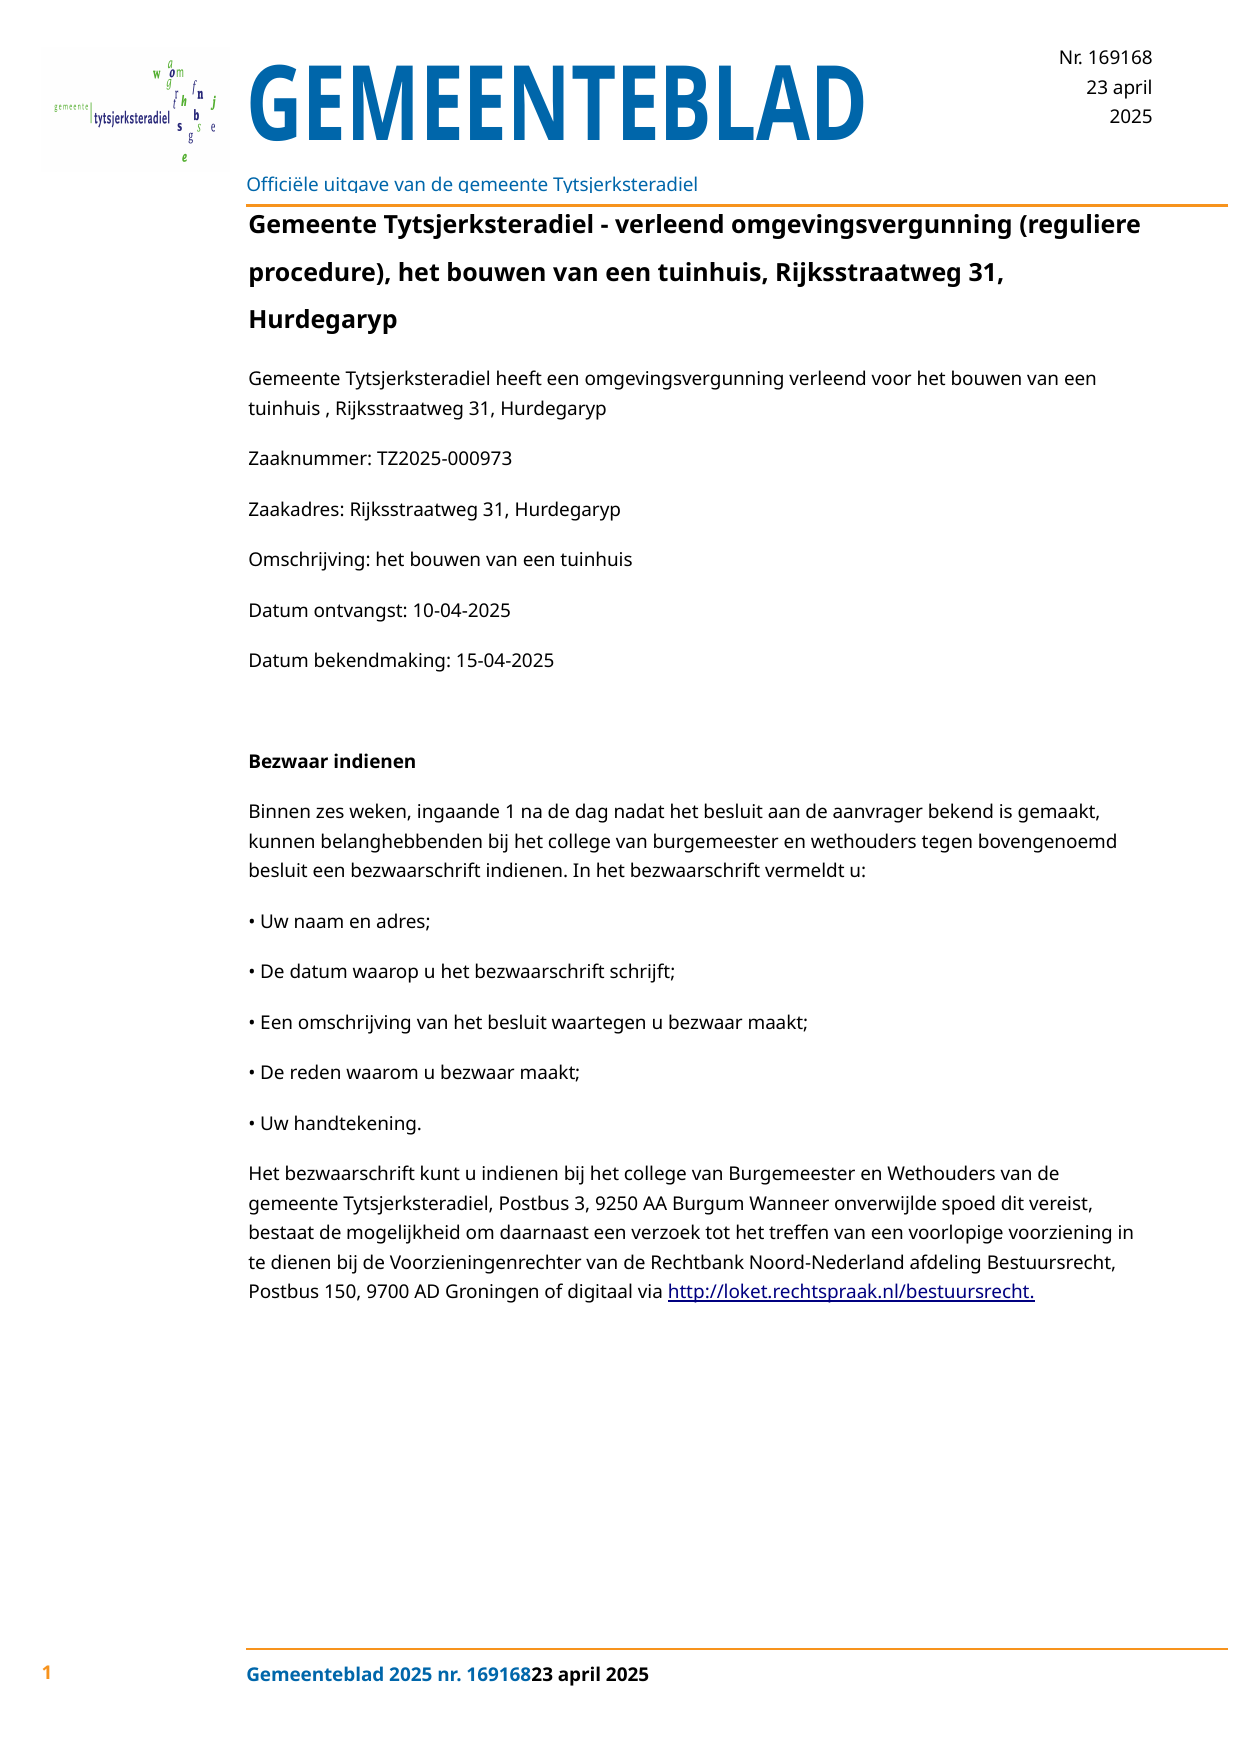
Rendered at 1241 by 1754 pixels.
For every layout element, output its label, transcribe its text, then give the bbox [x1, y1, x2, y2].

text Datum bekendmaking: 15-04-2025 [248, 647, 1152, 673]
text Omschrijving: het bouwen van een tuinhuis [248, 546, 1152, 572]
text Zaaknummer: TZ2025-000973 [248, 446, 1152, 471]
text • Uw naam en adres; [248, 908, 1152, 934]
text Zaakadres: Rijksstraatweg 31, Hurdegaryp [248, 496, 1152, 522]
text Gemeente Tytsjerksteradiel - verleend omgevingsvergunning (reguliere procedure), het bouwen van een tuinhuis, Rijksstraatweg 31, Hurdegaryp [248, 207, 1152, 336]
text Bezwaar indienen [248, 748, 1152, 774]
text • Uw handtekening. [248, 1110, 1152, 1135]
text • De datum waarop u het bezwaarschrift schrijft; [248, 958, 1152, 984]
text Datum ontvangst: 10-04-2025 [248, 597, 1152, 622]
text • De reden waarom u bezwaar maakt; [248, 1059, 1152, 1085]
text Binnen zes weken, ingaande 1 na de dag nadat het besluit aan de aanvrager bekend is gemaakt, kunnen belanghebbenden bij het college van burgemeester en wethouders tegen bovengenoemd besluit een bezwaarschrift indienen. In het bezwaarschrift vermeldt u: [248, 798, 1152, 883]
picture [41, 47, 231, 172]
text • Een omschrijving van het besluit waartegen u bezwaar maakt; [248, 1009, 1152, 1034]
text Gemeente Tytsjerksteradiel heeft een omgevingsvergunning verleend voor het bouwen van een tuinhuis , Rijksstraatweg 31, Hurdegaryp [248, 366, 1152, 421]
text Het bezwaarschrift kunt u indienen bij het college van Burgemeester en Wethouders van de gemeente Tytsjerksteradiel, Postbus 3, 9250 AA Burgum Wanneer onverwijlde spoed dit vereist, bestaat de mogelijkheid om daarnaast een verzoek tot het treffen van een voorlopige voorziening in te dienen bij de Voorzieningenrechter van de Rechtbank Noord-Nederland afdeling Bestuursrecht, Postbus 150, 9700 AD Groningen of digitaal via http://loket.rechtspraak.nl/bestuursrecht. [248, 1160, 1152, 1304]
